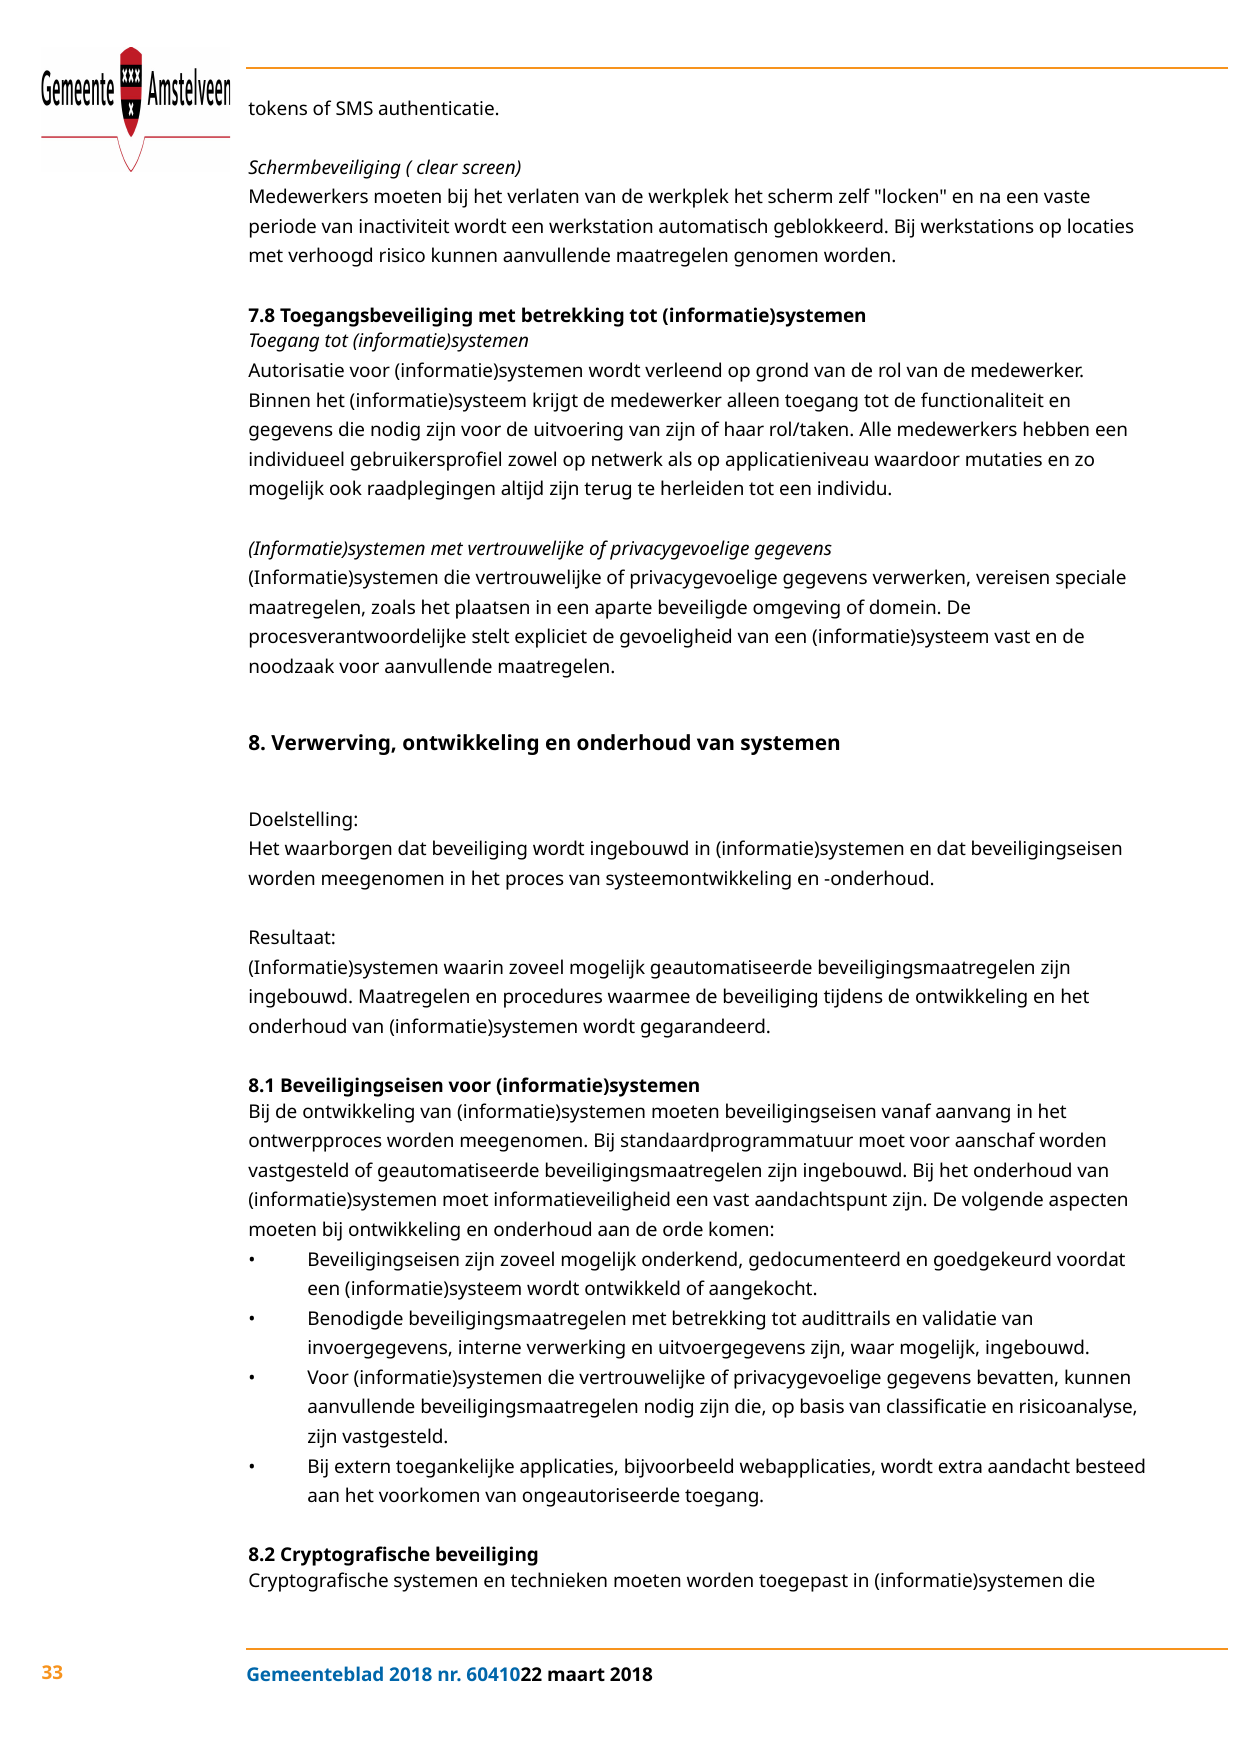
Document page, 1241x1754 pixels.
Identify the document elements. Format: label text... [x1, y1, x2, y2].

text Bij de ontwikkeling van (informatie)systemen moeten beveiligingseisen vanaf aanvang in het ontwerpproces worden meegenomen. Bij standaardprogrammatuur moet voor aanschaf worden vastgesteld of geautomatiseerde beveiligingsmaatregelen zijn ingebouwd. Bij het onderhoud van (informatie)systemen moet informatieveiligheid een vast aandachtspunt zijn. De volgende aspecten moeten bij ontwikkeling en onderhoud aan de orde komen: [248, 1098, 1152, 1242]
text Cryptografische systemen en technieken moeten worden toegepast in (informatie)systemen die [248, 1567, 1152, 1593]
text (Informatie)systemen die vertrouwelijke of privacygevoelige gegevens verwerken, vereisen speciale maatregelen, zoals het plaatsen in een aparte beveiligde omgeving of domein. De procesverantwoordelijke stelt expliciet de gevoeligheid van een (informatie)systeem vast en de noodzaak voor aanvullende maatregelen. [248, 564, 1152, 679]
text 8.1 Beveiligingseisen voor (informatie)systemen [248, 1072, 1152, 1098]
list Benodigde beveiligingsmaatregelen met betrekking tot audittrails en validatie van invoergegevens, interne verwerking en uitvoergegevens zijn, waar mogelijk, ingebouwd. [248, 1305, 1152, 1360]
list Beveiligingseisen zijn zoveel mogelijk onderkend, gedocumenteerd en goedgekeurd voordat een (informatie)systeem wordt ontwikkeld of aangekocht. [248, 1246, 1152, 1301]
text (Informatie)systemen waarin zoveel mogelijk geautomatiseerde beveiligingsmaatregelen zijn ingebouwd. Maatregelen en procedures waarmee de beveiliging tijdens de ontwikkeling en het onderhoud van (informatie)systemen wordt gegarandeerd. [248, 954, 1152, 1039]
text Het waarborgen dat beveiliging wordt ingebouwd in (informatie)systemen en dat beveiligingseisen worden meegenomen in het proces van systeemontwikkeling en -onderhoud. [248, 836, 1152, 891]
text Schermbeveiliging ( clear screen) [248, 154, 1152, 180]
text 8.2 Cryptografische beveiliging [248, 1542, 1152, 1567]
picture [41, 47, 231, 172]
text Doelstelling: [248, 806, 1152, 832]
list Voor (informatie)systemen die vertrouwelijke of privacygevoelige gegevens bevatten, kunnen aanvullende beveiligingsmaatregelen nodig zijn die, op basis van classificatie en risicoanalyse, zijn vastgesteld. [248, 1364, 1152, 1449]
text 8. Verwerving, ontwikkeling en onderhoud van systemen [248, 728, 1152, 757]
text tokens of SMS authenticatie. [248, 95, 1152, 121]
text Autorisatie voor (informatie)systemen wordt verleend op grond van de rol van de medewerker. Binnen het (informatie)systeem krijgt de medewerker alleen toegang tot de functionaliteit en gegevens die nodig zijn voor de uitvoering van zijn of haar rol/taken. Alle medewerkers hebben een individueel gebruikersprofiel zowel op netwerk als op applicatieniveau waardoor mutaties en zo mogelijk ook raadplegingen altijd zijn terug te herleiden tot een individu. [248, 357, 1152, 501]
text 7.8 Toegangsbeveiliging met betrekking tot (informatie)systemen [248, 302, 1152, 328]
list Bij extern toegankelijke applicaties, bijvoorbeeld webapplicaties, wordt extra aandacht besteed aan het voorkomen van ongeautoriseerde toegang. [248, 1453, 1152, 1508]
text Resultaat: [248, 924, 1152, 950]
text (Informatie)systemen met vertrouwelijke of privacygevoelige gegevens [248, 535, 1152, 560]
text Medewerkers moeten bij het verlaten van de werkplek het scherm zelf "locken" en na een vaste periode van inactiviteit wordt een werkstation automatisch geblokkeerd. Bij werkstations op locaties met verhoogd risico kunnen aanvullende maatregelen genomen worden. [248, 183, 1152, 268]
text Toegang tot (informatie)systemen [248, 328, 1152, 353]
